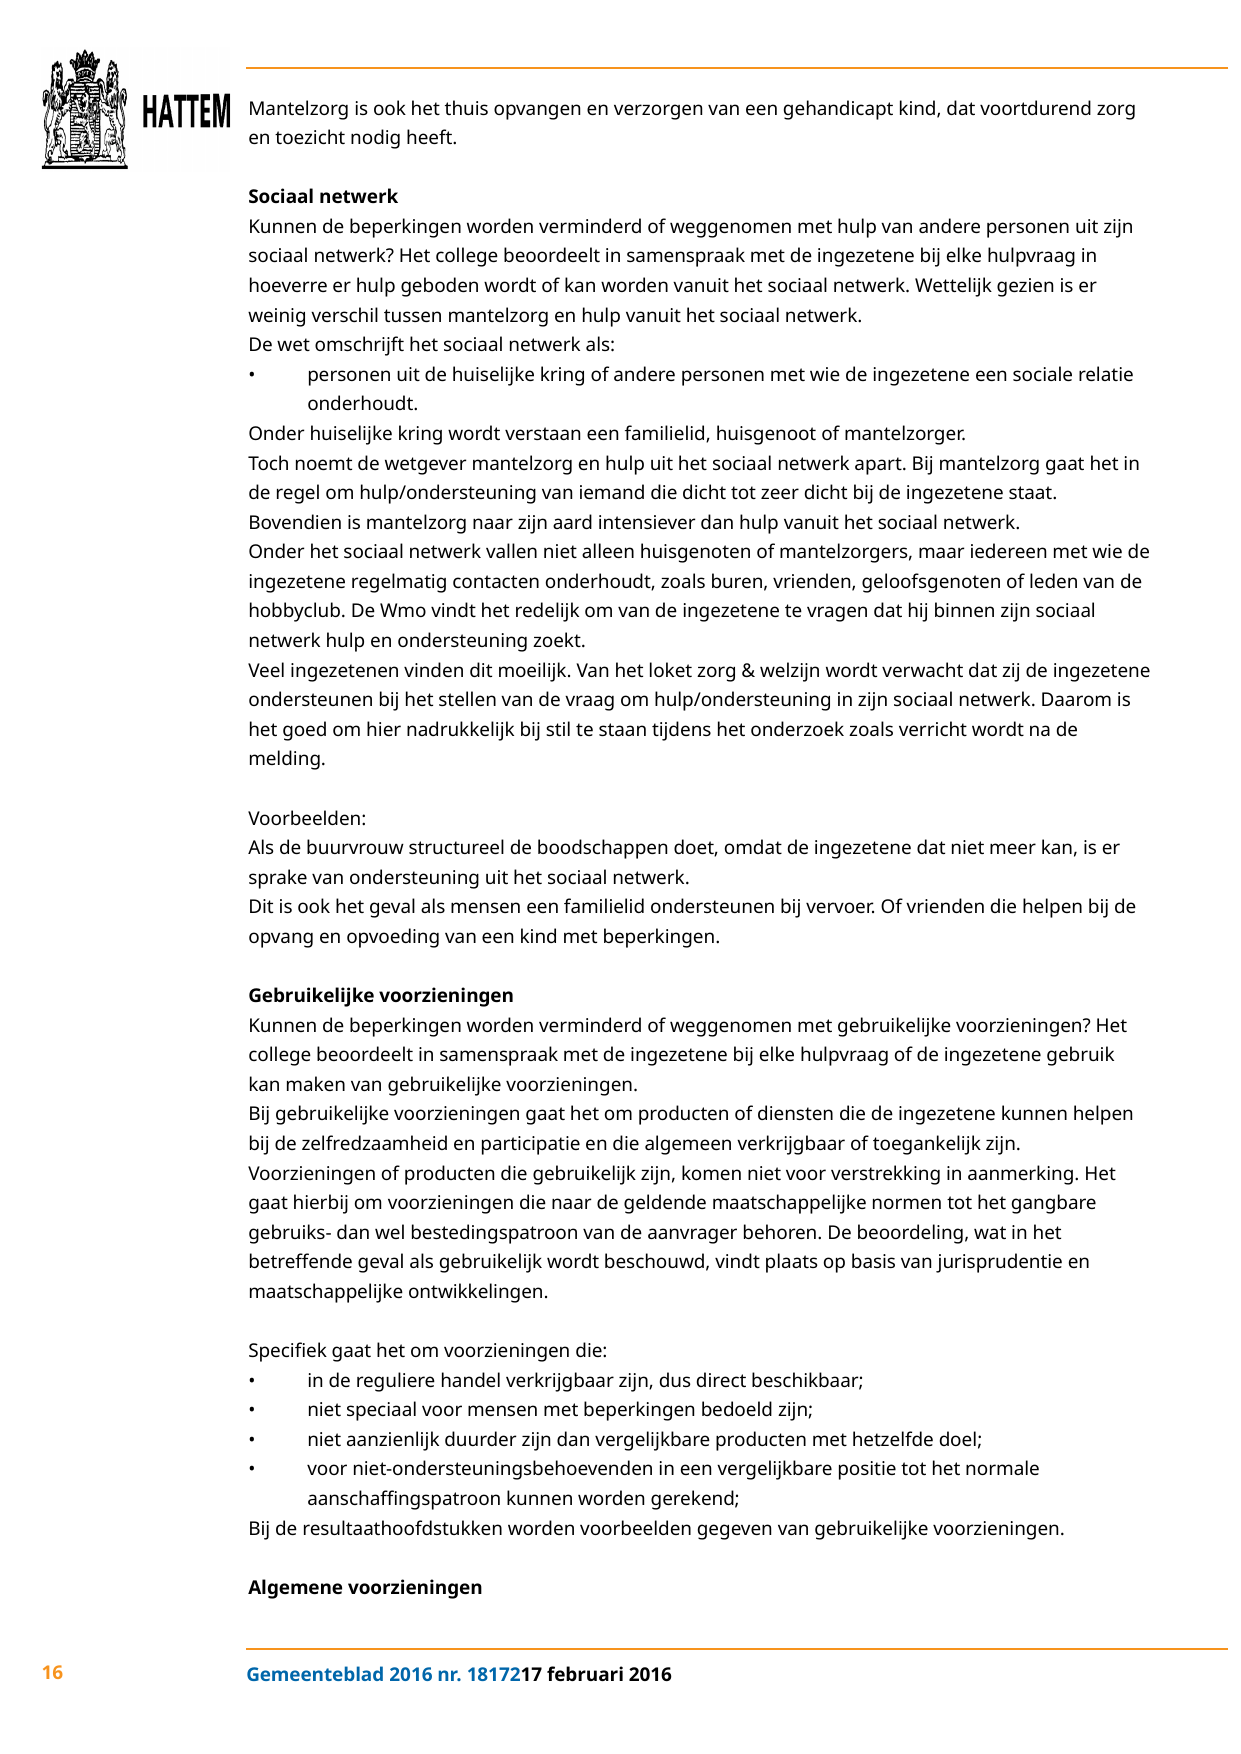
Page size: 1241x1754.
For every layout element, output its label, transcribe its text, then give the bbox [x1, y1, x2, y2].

text Kunnen de beperkingen worden verminderd of weggenomen met hulp van andere personen uit zijn sociaal netwerk? Het college beoordeelt in samenspraak met de ingezetene bij elke hulpvraag in hoeverre er hulp geboden wordt of kan worden vanuit het sociaal netwerk. Wettelijk gezien is er weinig verschil tussen mantelzorg en hulp vanuit het sociaal netwerk. [248, 213, 1152, 328]
text Veel ingezetenen vinden dit moeilijk. Van het loket zorg & welzijn wordt verwacht dat zij de ingezetene ondersteunen bij het stellen van de vraag om hulp/ondersteuning in zijn sociaal netwerk. Daarom is het goed om hier nadrukkelijk bij stil te staan tijdens het onderzoek zoals verricht wordt na de melding. [248, 657, 1152, 771]
text Voorbeelden: [248, 805, 1152, 831]
text Kunnen de beperkingen worden verminderd of weggenomen met gebruikelijke voorzieningen? Het college beoordeelt in samenspraak met de ingezetene bij elke hulpvraag of de ingezetene gebruik kan maken van gebruikelijke voorzieningen. [248, 1012, 1152, 1097]
list in de reguliere handel verkrijgbaar zijn, dus direct beschikbaar; [248, 1367, 1152, 1393]
list niet aanzienlijk duurder zijn dan vergelijkbare producten met hetzelfde doel; [248, 1426, 1152, 1452]
text Bij gebruikelijke voorzieningen gaat het om producten of diensten die de ingezetene kunnen helpen bij de zelfredzaamheid en participatie en die algemeen verkrijgbaar of toegankelijk zijn. Voorzieningen of producten die gebruikelijk zijn, komen niet voor verstrekking in aanmerking. Het gaat hierbij om voorzieningen die naar de geldende maatschappelijke normen tot het gangbare gebruiks- dan wel bestedingspatroon van de aanvrager behoren. De beoordeling, wat in het betreffende geval als gebruikelijk wordt beschouwd, vindt plaats op basis van jurisprudentie en maatschappelijke ontwikkelingen. [248, 1101, 1152, 1304]
text Dit is ook het geval als mensen een familielid ondersteunen bij vervoer. Of vrienden die helpen bij de opvang en opvoeding van een kind met beperkingen. [248, 893, 1152, 949]
text Als de buurvrouw structureel de boodschappen doet, omdat de ingezetene dat niet meer kan, is er sprake van ondersteuning uit het sociaal netwerk. [248, 834, 1152, 890]
text Toch noemt de wetgever mantelzorg en hulp uit het sociaal netwerk apart. Bij mantelzorg gaat het in de regel om hulp/ondersteuning van iemand die dicht tot zeer dicht bij de ingezetene staat. Bovendien is mantelzorg naar zijn aard intensiever dan hulp vanuit het sociaal netwerk. [248, 450, 1152, 535]
list niet speciaal voor mensen met beperkingen bedoeld zijn; [248, 1396, 1152, 1422]
text Algemene voorzieningen [248, 1574, 1152, 1600]
text Sociaal netwerk [248, 183, 1152, 209]
text Gebruikelijke voorzieningen [248, 982, 1152, 1008]
text Bij de resultaathoofdstukken worden voorbeelden gegeven van gebruikelijke voorzieningen. [248, 1515, 1152, 1541]
text Onder huiselijke kring wordt verstaan een familielid, huisgenoot of mantelzorger. [248, 420, 1152, 446]
text Mantelzorg is ook het thuis opvangen en verzorgen van een gehandicapt kind, dat voortdurend zorg en toezicht nodig heeft. [248, 95, 1152, 150]
list personen uit de huiselijke kring of andere personen met wie de ingezetene een sociale relatie onderhoudt. [248, 361, 1152, 416]
text Onder het sociaal netwerk vallen niet alleen huisgenoten of mantelzorgers, maar iedereen met wie de ingezetene regelmatig contacten onderhoudt, zoals buren, vrienden, geloofsgenoten of leden van de hobbyclub. De Wmo vindt het redelijk om van de ingezetene te vragen dat hij binnen zijn sociaal netwerk hulp en ondersteuning zoekt. [248, 538, 1152, 653]
text Specifiek gaat het om voorzieningen die: [248, 1337, 1152, 1363]
picture [41, 47, 231, 172]
list voor niet-ondersteuningsbehoevenden in een vergelijkbare positie tot het normale aanschaffingspatroon kunnen worden gerekend; [248, 1456, 1152, 1511]
text De wet omschrijft het sociaal netwerk als: [248, 331, 1152, 357]
